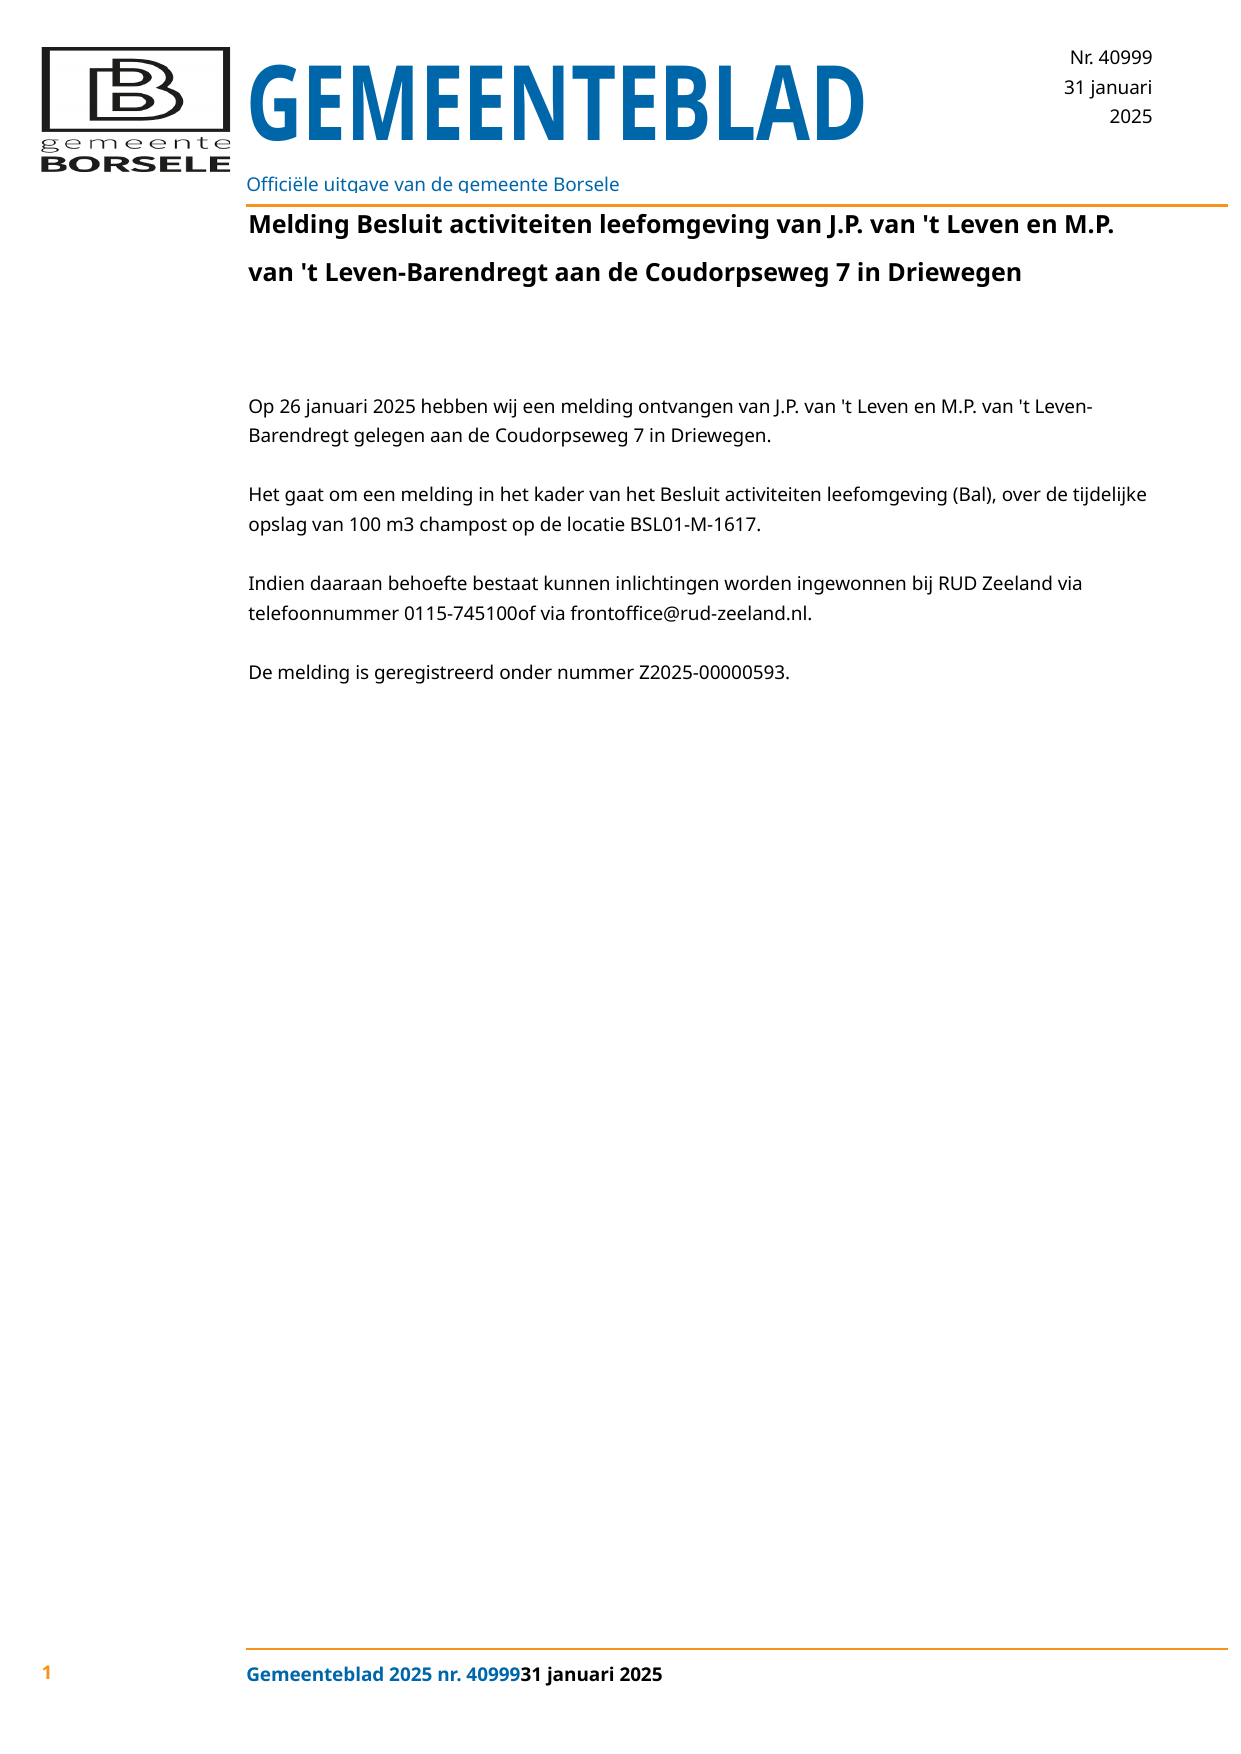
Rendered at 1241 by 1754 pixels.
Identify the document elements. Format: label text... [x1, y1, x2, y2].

picture [41, 47, 231, 172]
text Indien daaraan behoefte bestaat kunnen inlichtingen worden ingewonnen bij RUD Zeeland via telefoonnummer 0115-745100of via frontoffice@rud-zeeland.nl. [248, 570, 1152, 626]
text De melding is geregistreerd onder nummer Z2025-00000593. [248, 659, 1152, 685]
text Op 26 januari 2025 hebben wij een melding ontvangen van J.P. van 't Leven en M.P. van 't Leven-Barendregt gelegen aan de Coudorpseweg 7 in Driewegen. [248, 393, 1152, 448]
text Het gaat om een melding in het kader van het Besluit activiteiten leefomgeving (Bal), over de tijdelijke opslag van 100 m3 champost op de locatie BSL01-M-1617. [248, 482, 1152, 537]
text Melding Besluit activiteiten leefomgeving van J.P. van 't Leven en M.P. van 't Leven-Barendregt aan de Coudorpseweg 7 in Driewegen [248, 207, 1152, 288]
